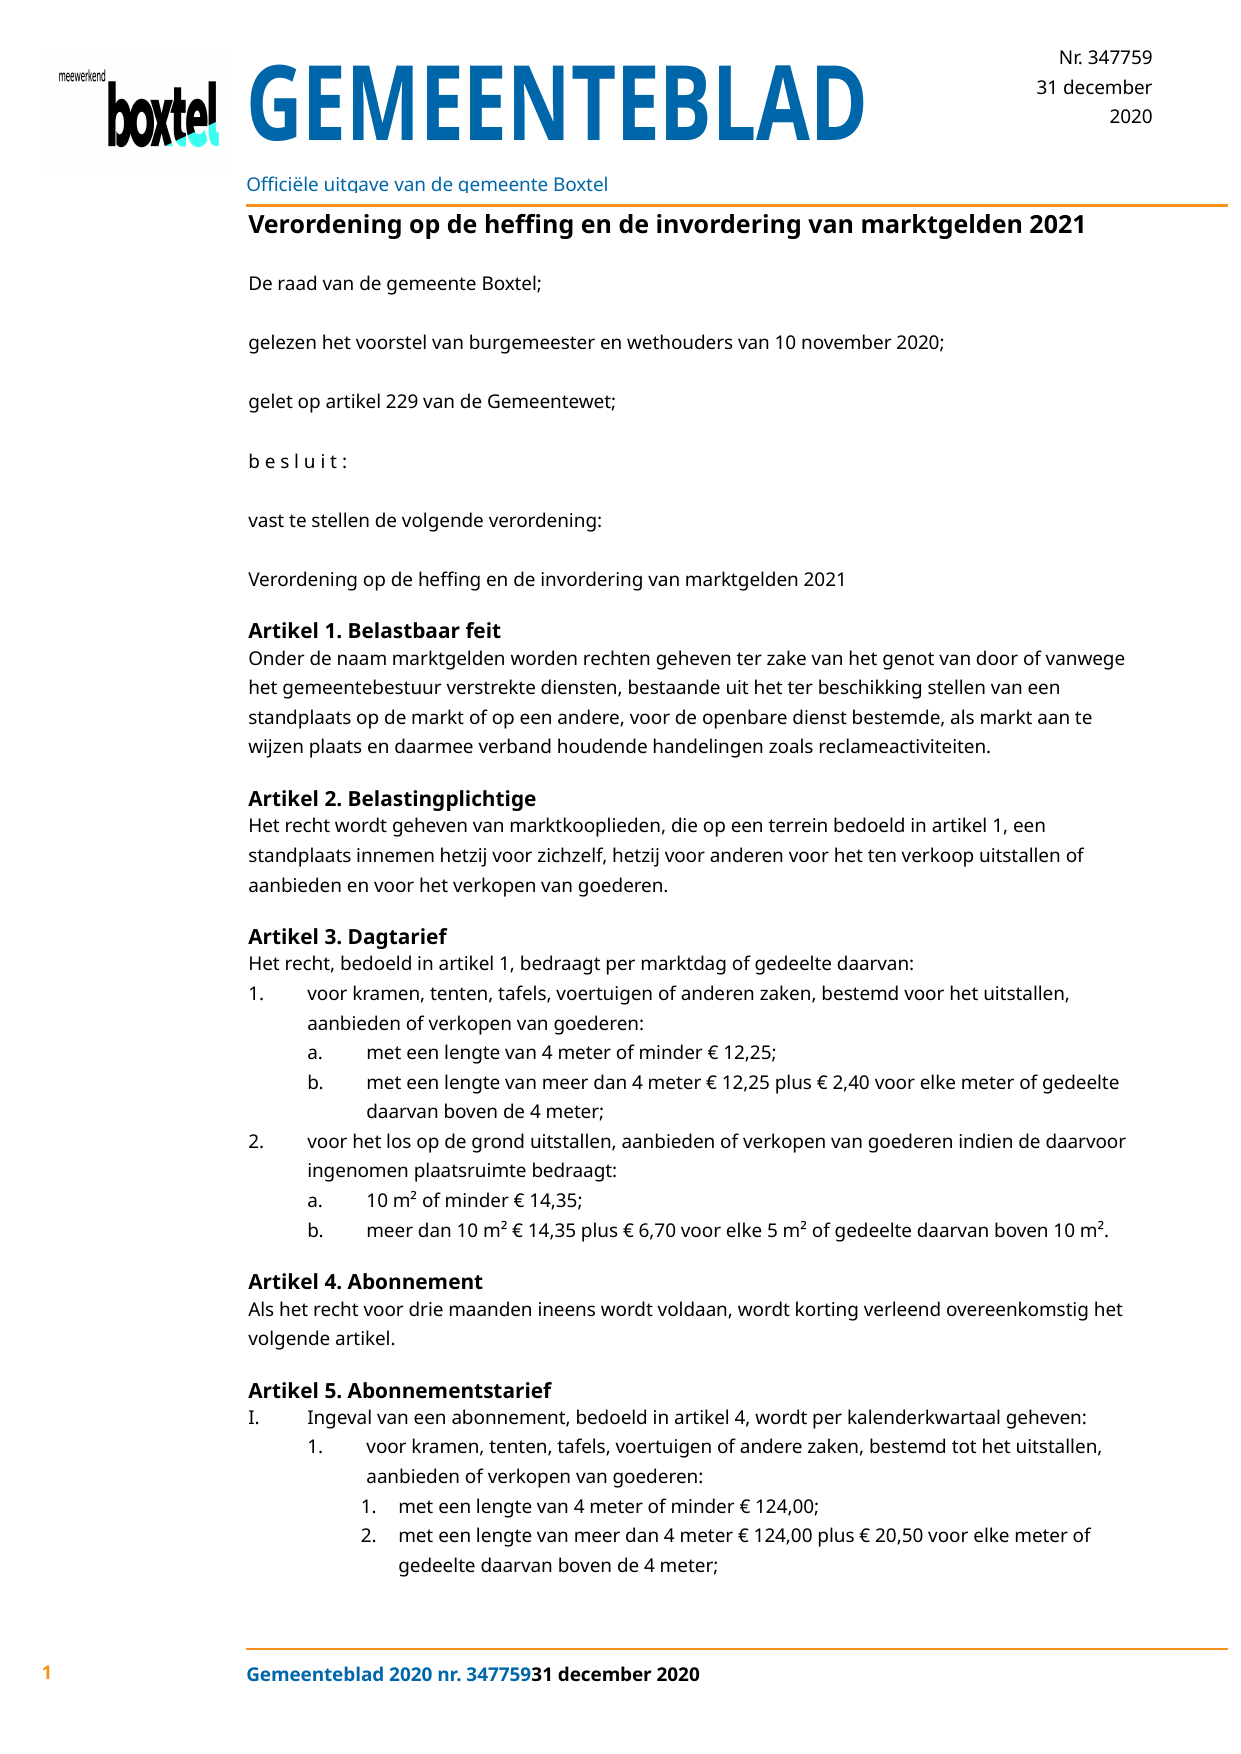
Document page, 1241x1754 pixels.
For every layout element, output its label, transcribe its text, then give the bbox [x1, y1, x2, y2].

list voor kramen, tenten, tafels, voertuigen of anderen zaken, bestemd voor het uitstallen, aanbieden of verkopen van goederen: [248, 980, 1152, 1036]
list met een lengte van 4 meter of minder € 124,00; [361, 1493, 1152, 1519]
text Artikel 3. Dagtarief [248, 922, 1152, 951]
text gelezen het voorstel van burgemeester en wethouders van 10 november 2020; [248, 329, 1152, 355]
text Artikel 5. Abonnementstarief [248, 1376, 1152, 1404]
text Het recht wordt geheven van marktkooplieden, die op een terrein bedoeld in artikel 1, een standplaats innemen hetzij voor zichzelf, hetzij voor anderen voor het ten verkoop uitstallen of aanbieden en voor het verkopen van goederen. [248, 813, 1152, 897]
text De raad van de gemeente Boxtel; [248, 270, 1152, 296]
text Verordening op de heffing en de invordering van marktgelden 2021 [248, 207, 1152, 241]
text Onder de naam marktgelden worden rechten geheven ter zake van het genot van door of vanwege het gemeentebestuur verstrekte diensten, bestaande uit het ter beschikking stellen van een standplaats op de markt of op een andere, voor de openbare dienst bestemde, als markt aan te wijzen plaats en daarmee verband houdende handelingen zoals reclameactiviteiten. [248, 645, 1152, 759]
list 10 m² of minder € 14,35; [307, 1187, 1152, 1213]
text Als het recht voor drie maanden ineens wordt voldaan, wordt korting verleend overeenkomstig het volgende artikel. [248, 1296, 1152, 1351]
list met een lengte van 4 meter of minder € 12,25; [307, 1039, 1152, 1065]
picture [41, 47, 231, 172]
list met een lengte van meer dan 4 meter € 124,00 plus € 20,50 voor elke meter of gedeelte daarvan boven de 4 meter; [361, 1522, 1152, 1578]
text Verordening op de heffing en de invordering van marktgelden 2021 [248, 566, 1152, 592]
text Artikel 1. Belastbaar feit [248, 617, 1152, 645]
text b e s l u i t : [248, 448, 1152, 473]
text vast te stellen de volgende verordening: [248, 507, 1152, 533]
text gelet op artikel 229 van de Gemeentewet; [248, 389, 1152, 414]
text Artikel 4. Abonnement [248, 1267, 1152, 1296]
text Het recht, bedoeld in artikel 1, bedraagt per marktdag of gedeelte daarvan: [248, 951, 1152, 976]
list met een lengte van meer dan 4 meter € 12,25 plus € 2,40 voor elke meter of gedeelte daarvan boven de 4 meter; [307, 1069, 1152, 1124]
list voor kramen, tenten, tafels, voertuigen of andere zaken, bestemd tot het uitstallen, aanbieden of verkopen van goederen: [307, 1434, 1152, 1489]
list voor het los op de grond uitstallen, aanbieden of verkopen van goederen indien de daarvoor ingenomen plaatsruimte bedraagt: [248, 1128, 1152, 1183]
text Artikel 2. Belastingplichtige [248, 784, 1152, 813]
list Ingeval van een abonnement, bedoeld in artikel 4, wordt per kalenderkwartaal geheven: [248, 1404, 1152, 1430]
list meer dan 10 m² € 14,35 plus € 6,70 voor elke 5 m² of gedeelte daarvan boven 10 m². [307, 1217, 1152, 1243]
